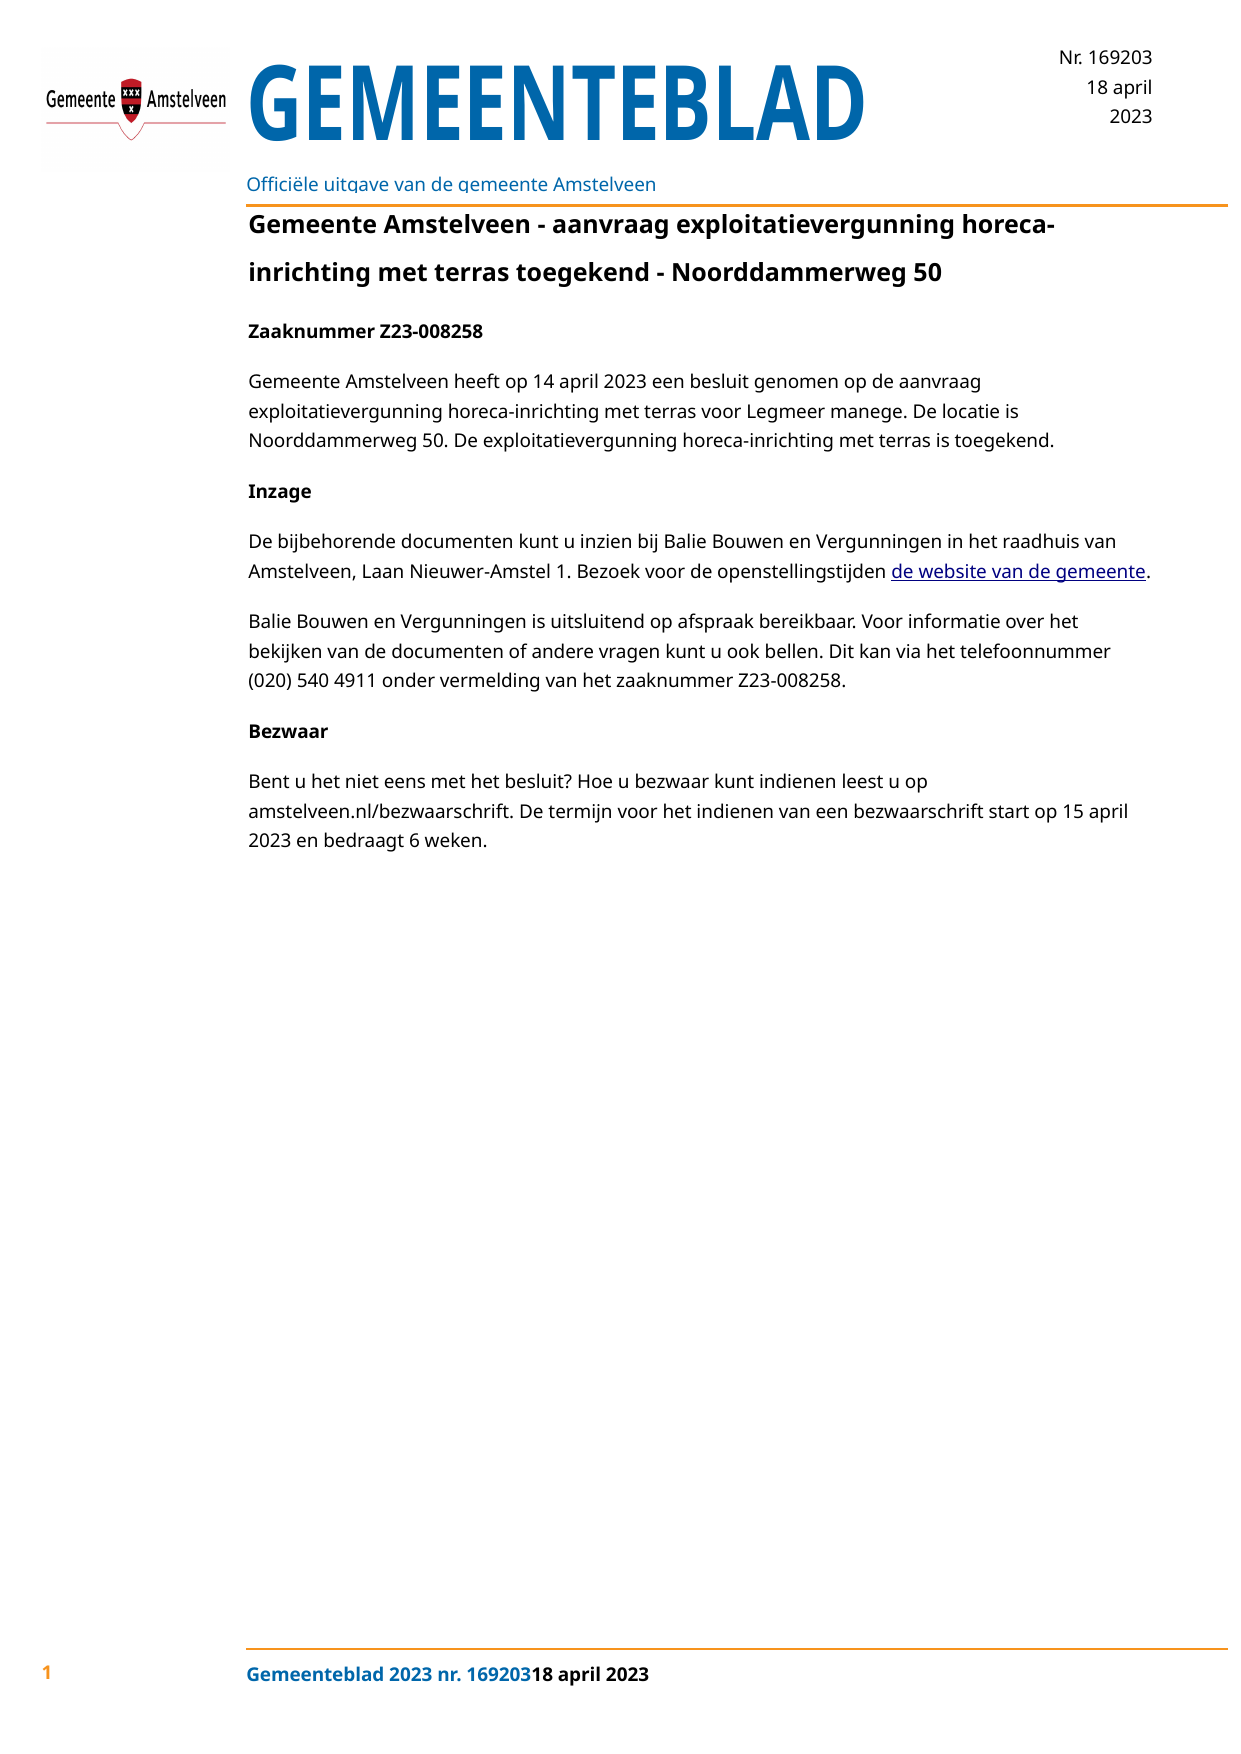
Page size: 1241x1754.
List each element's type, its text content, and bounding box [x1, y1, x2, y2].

text Bent u het niet eens met het besluit? Hoe u bezwaar kunt indienen leest u op amstelveen.nl/bezwaarschrift. De termijn voor het indienen van een bezwaarschrift start op 15 april 2023 en bedraagt 6 weken. [248, 768, 1152, 853]
picture [41, 47, 231, 172]
text Balie Bouwen en Vergunningen is uitsluitend op afspraak bereikbaar. Voor informatie over het bekijken van de documenten of andere vragen kunt u ook bellen. Dit kan via het telefoonnummer (020) 540 4911 onder vermelding van het zaaknummer Z23-008258. [248, 608, 1152, 693]
text Zaaknummer Z23-008258 [248, 318, 1152, 344]
text Bezwaar [248, 718, 1152, 744]
text Gemeente Amstelveen heeft op 14 april 2023 een besluit genomen op de aanvraag exploitatievergunning horeca-inrichting met terras voor Legmeer manege. De locatie is Noorddammerweg 50. De exploitatievergunning horeca-inrichting met terras is toegekend. [248, 368, 1152, 453]
text De bijbehorende documenten kunt u inzien bij Balie Bouwen en Vergunningen in het raadhuis van Amstelveen, Laan Nieuwer-Amstel 1. Bezoek voor de openstellingstijden de website van de gemeente. [248, 528, 1152, 584]
text Inzage [248, 478, 1152, 504]
text Gemeente Amstelveen - aanvraag exploitatievergunning horeca-inrichting met terras toegekend - Noorddammerweg 50 [248, 207, 1152, 288]
